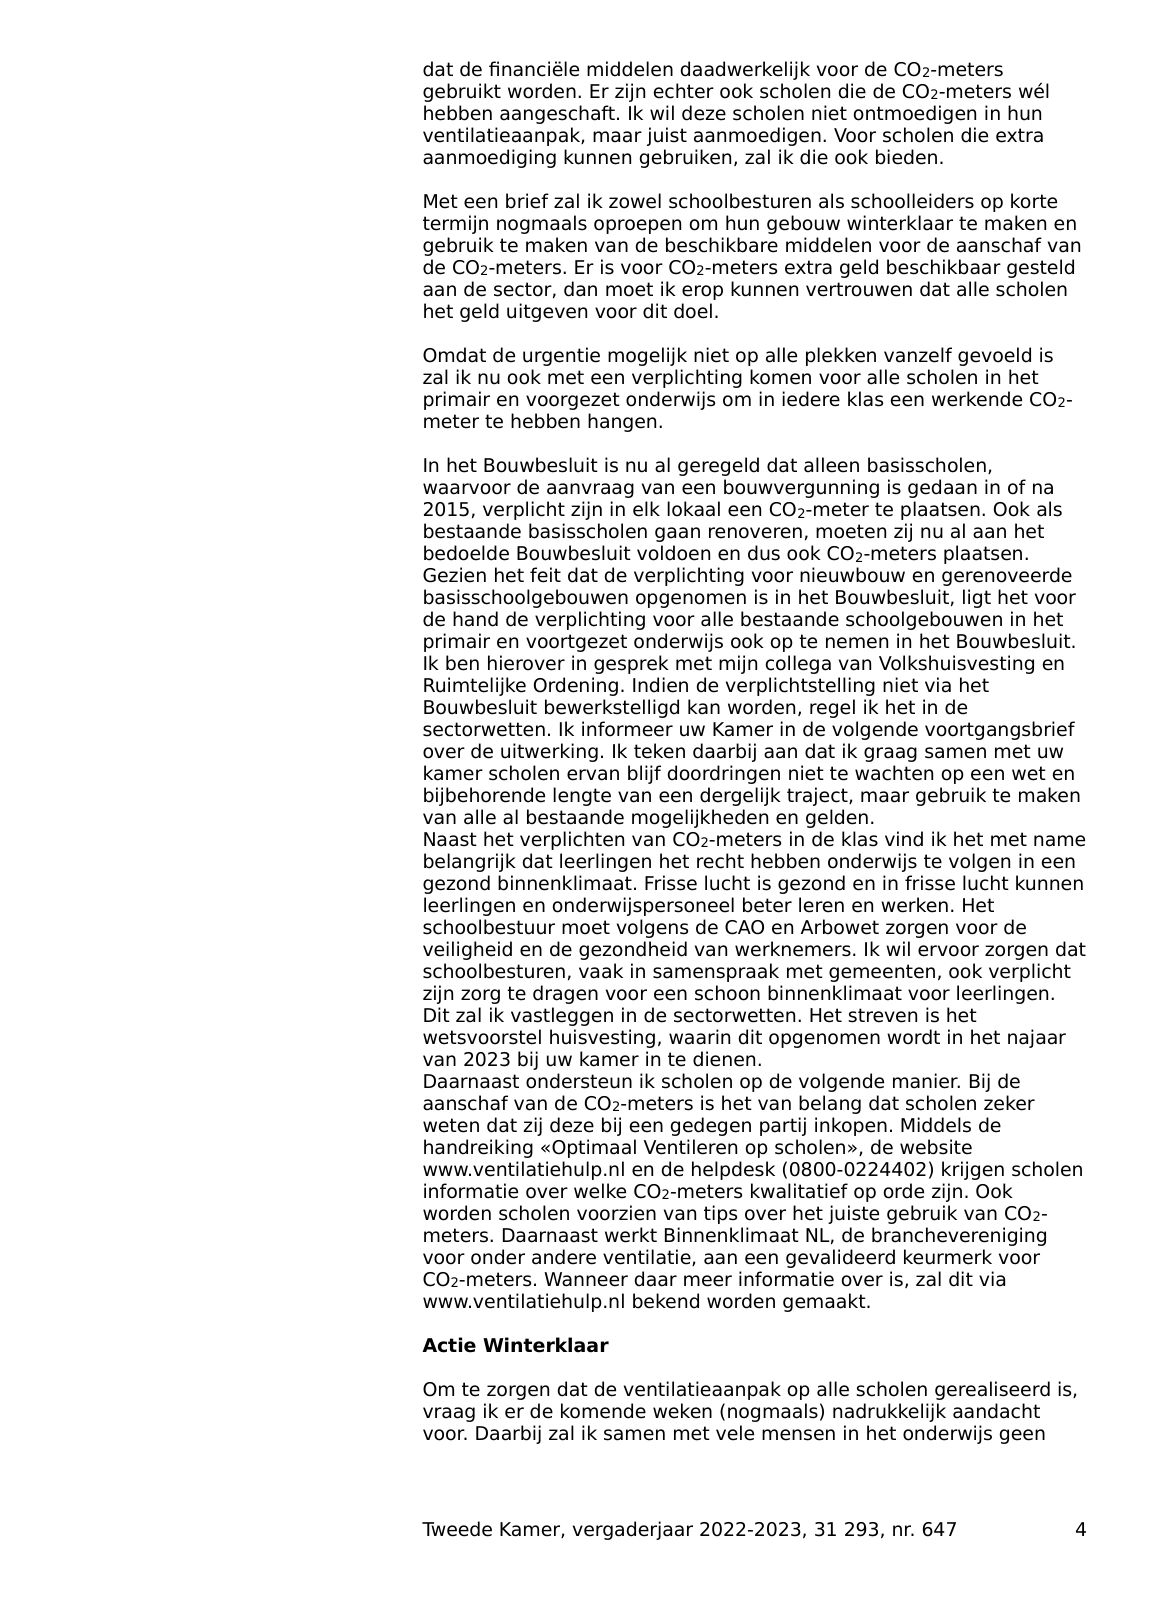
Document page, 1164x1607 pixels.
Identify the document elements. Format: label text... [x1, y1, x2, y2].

text Daarnaast ondersteun ik scholen op de volgende manier. Bij de aanschaf van de CO2-meters is het van belang dat scholen zeker weten dat zij deze bij een gedegen partij inkopen. Middels de handreiking «Optimaal Ventileren op scholen», de website www.ventilatiehulp.nl en de helpdesk (0800-0224402) krijgen scholen informatie over welke CO2-meters kwalitatief op orde zijn. Ook worden scholen voorzien van tips over het juiste gebruik van CO2-meters. Daarnaast werkt Binnenklimaat NL, de branchevereniging voor onder andere ventilatie, aan een gevalideerd keurmerk voor CO2-meters. Wanneer daar meer informatie over is, zal dit via www.ventilatiehulp.nl bekend worden gemaakt. [422, 1071, 1087, 1312]
text Omdat de urgentie mogelijk niet op alle plekken vanzelf gevoeld is zal ik nu ook met een verplichting komen voor alle scholen in het primair en voorgezet onderwijs om in iedere klas een werkende CO2-meter te hebben hangen. [422, 345, 1087, 433]
text In het Bouwbesluit is nu al geregeld dat alleen basisscholen, waarvoor de aanvraag van een bouwvergunning is gedaan in of na 2015, verplicht zijn in elk lokaal een CO2-meter te plaatsen. Ook als bestaande basisscholen gaan renoveren, moeten zij nu al aan het bedoelde Bouwbesluit voldoen en dus ook CO2-meters plaatsen. Gezien het feit dat de verplichting voor nieuwbouw en gerenoveerde basisschoolgebouwen opgenomen is in het Bouwbesluit, ligt het voor de hand de verplichting voor alle bestaande schoolgebouwen in het primair en voortgezet onderwijs ook op te nemen in het Bouwbesluit. Ik ben hierover in gesprek met mijn collega van Volkshuisvesting en Ruimtelijke Ordening. Indien de verplichtstelling niet via het Bouwbesluit bewerkstelligd kan worden, regel ik het in de sectorwetten. Ik informeer uw Kamer in de volgende voortgangsbrief over de uitwerking. Ik teken daarbij aan dat ik graag samen met uw kamer scholen ervan blijf doordringen niet te wachten op een wet en bijbehorende lengte van een dergelijk traject, maar gebruik te maken van alle al bestaande mogelijkheden en gelden. [422, 455, 1087, 829]
text dat de financiële middelen daadwerkelijk voor de CO2-meters gebruikt worden. Er zijn echter ook scholen die de CO2-meters wél hebben aangeschaft. Ik wil deze scholen niet ontmoedigen in hun ventilatieaanpak, maar juist aanmoedigen. Voor scholen die extra aanmoediging kunnen gebruiken, zal ik die ook bieden. [422, 59, 1087, 169]
text Naast het verplichten van CO2-meters in de klas vind ik het met name belangrijk dat leerlingen het recht hebben onderwijs te volgen in een gezond binnenklimaat. Frisse lucht is gezond en in frisse lucht kunnen leerlingen en onderwijspersoneel beter leren en werken. Het schoolbestuur moet volgens de CAO en Arbowet zorgen voor de veiligheid en de gezondheid van werknemers. Ik wil ervoor zorgen dat schoolbesturen, vaak in samenspraak met gemeenten, ook verplicht zijn zorg te dragen voor een schoon binnenklimaat voor leerlingen. Dit zal ik vastleggen in de sectorwetten. Het streven is het wetsvoorstel huisvesting, waarin dit opgenomen wordt in het najaar van 2023 bij uw kamer in te dienen. [422, 829, 1087, 1071]
subtitle Actie Winterklaar [422, 1335, 1087, 1357]
text Met een brief zal ik zowel schoolbesturen als schoolleiders op korte termijn nogmaals oproepen om hun gebouw winterklaar te maken en gebruik te maken van de beschikbare middelen voor de aanschaf van de CO2-meters. Er is voor CO2-meters extra geld beschikbaar gesteld aan de sector, dan moet ik erop kunnen vertrouwen dat alle scholen het geld uitgeven voor dit doel. [422, 191, 1087, 323]
text Om te zorgen dat de ventilatieaanpak op alle scholen gerealiseerd is, vraag ik er de komende weken (nogmaals) nadrukkelijk aandacht voor. Daarbij zal ik samen met vele mensen in het onderwijs geen [422, 1379, 1087, 1445]
